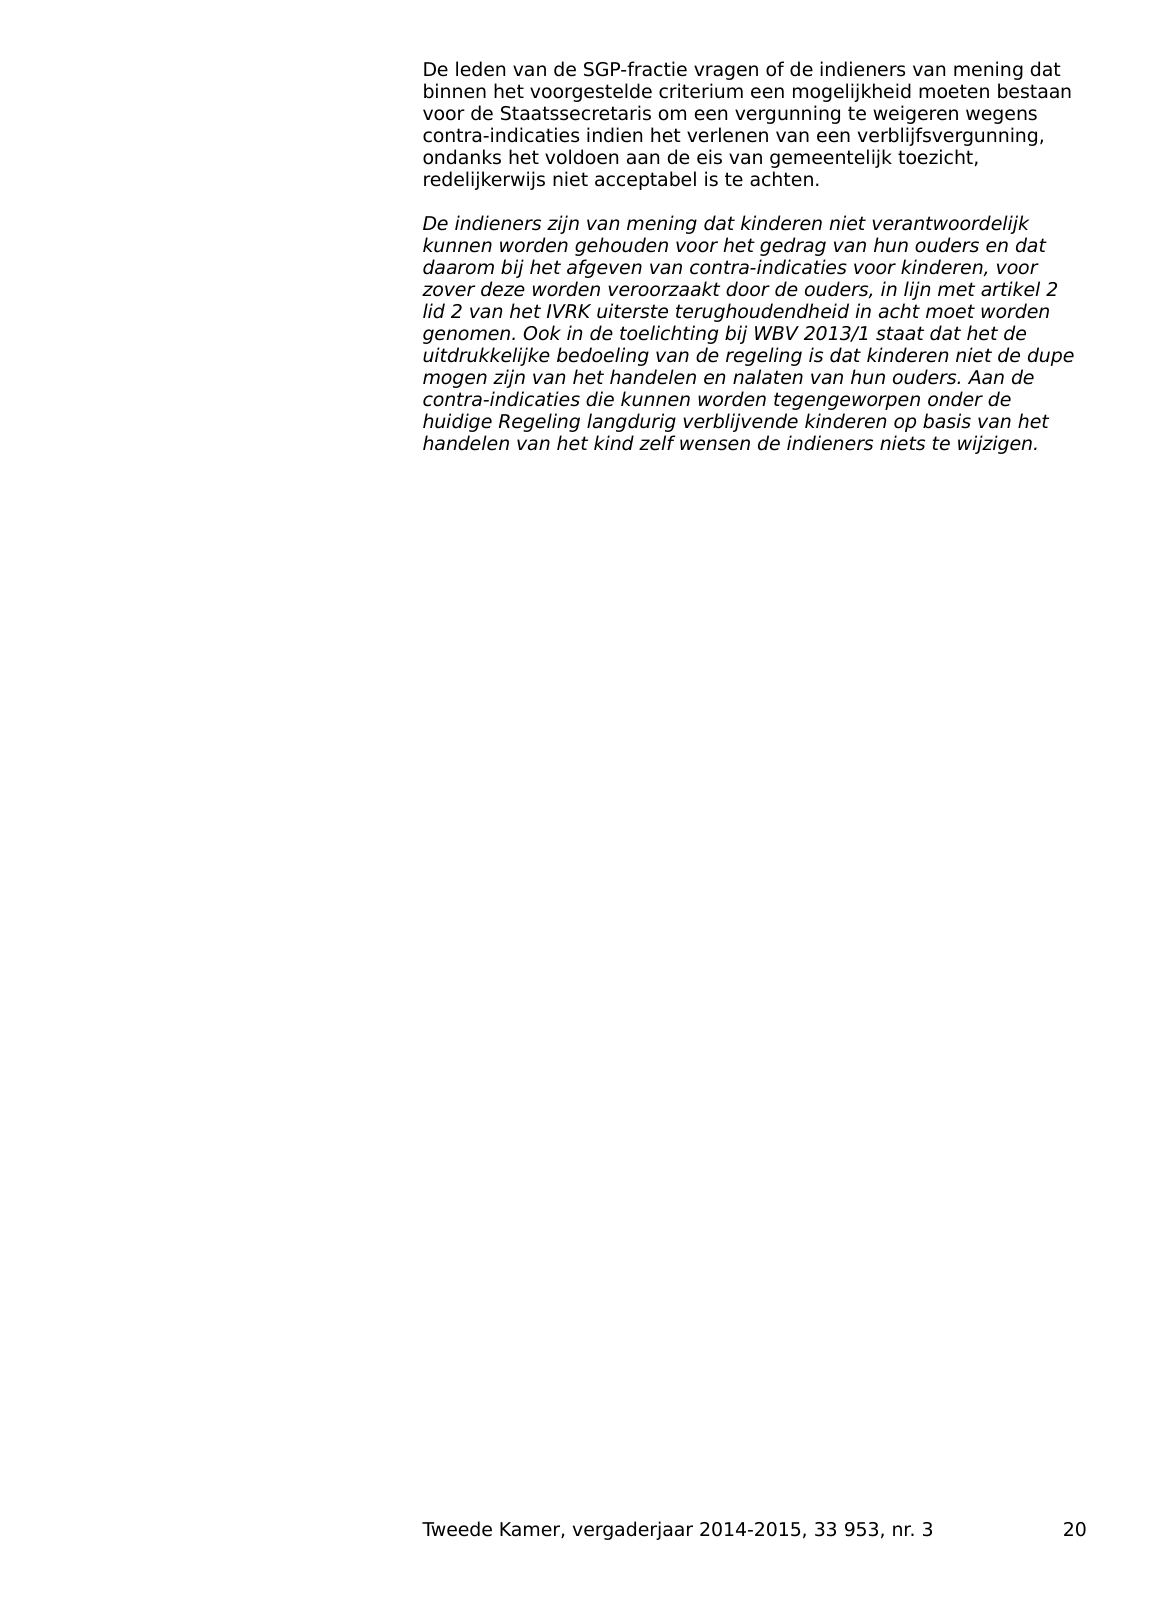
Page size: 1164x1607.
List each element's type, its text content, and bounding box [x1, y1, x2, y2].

text De leden van de SGP-fractie vragen of de indieners van mening dat binnen het voorgestelde criterium een mogelijkheid moeten bestaan voor de Staatssecretaris om een vergunning te weigeren wegens contra-indicaties indien het verlenen van een verblijfsvergunning, ondanks het voldoen aan de eis van gemeentelijk toezicht, redelijkerwijs niet acceptabel is te achten. [422, 59, 1087, 191]
text De indieners zijn van mening dat kinderen niet verantwoordelijk kunnen worden gehouden voor het gedrag van hun ouders en dat daarom bij het afgeven van contra-indicaties voor kinderen, voor zover deze worden veroorzaakt door de ouders, in lijn met artikel 2 lid 2 van het IVRK uiterste terughoudendheid in acht moet worden genomen. Ook in de toelichting bij WBV 2013/1 staat dat het de uitdrukkelijke bedoeling van de regeling is dat kinderen niet de dupe mogen zijn van het handelen en nalaten van hun ouders. Aan de contra-indicaties die kunnen worden tegengeworpen onder de huidige Regeling langdurig verblijvende kinderen op basis van het handelen van het kind zelf wensen de indieners niets te wijzigen. [422, 213, 1087, 455]
